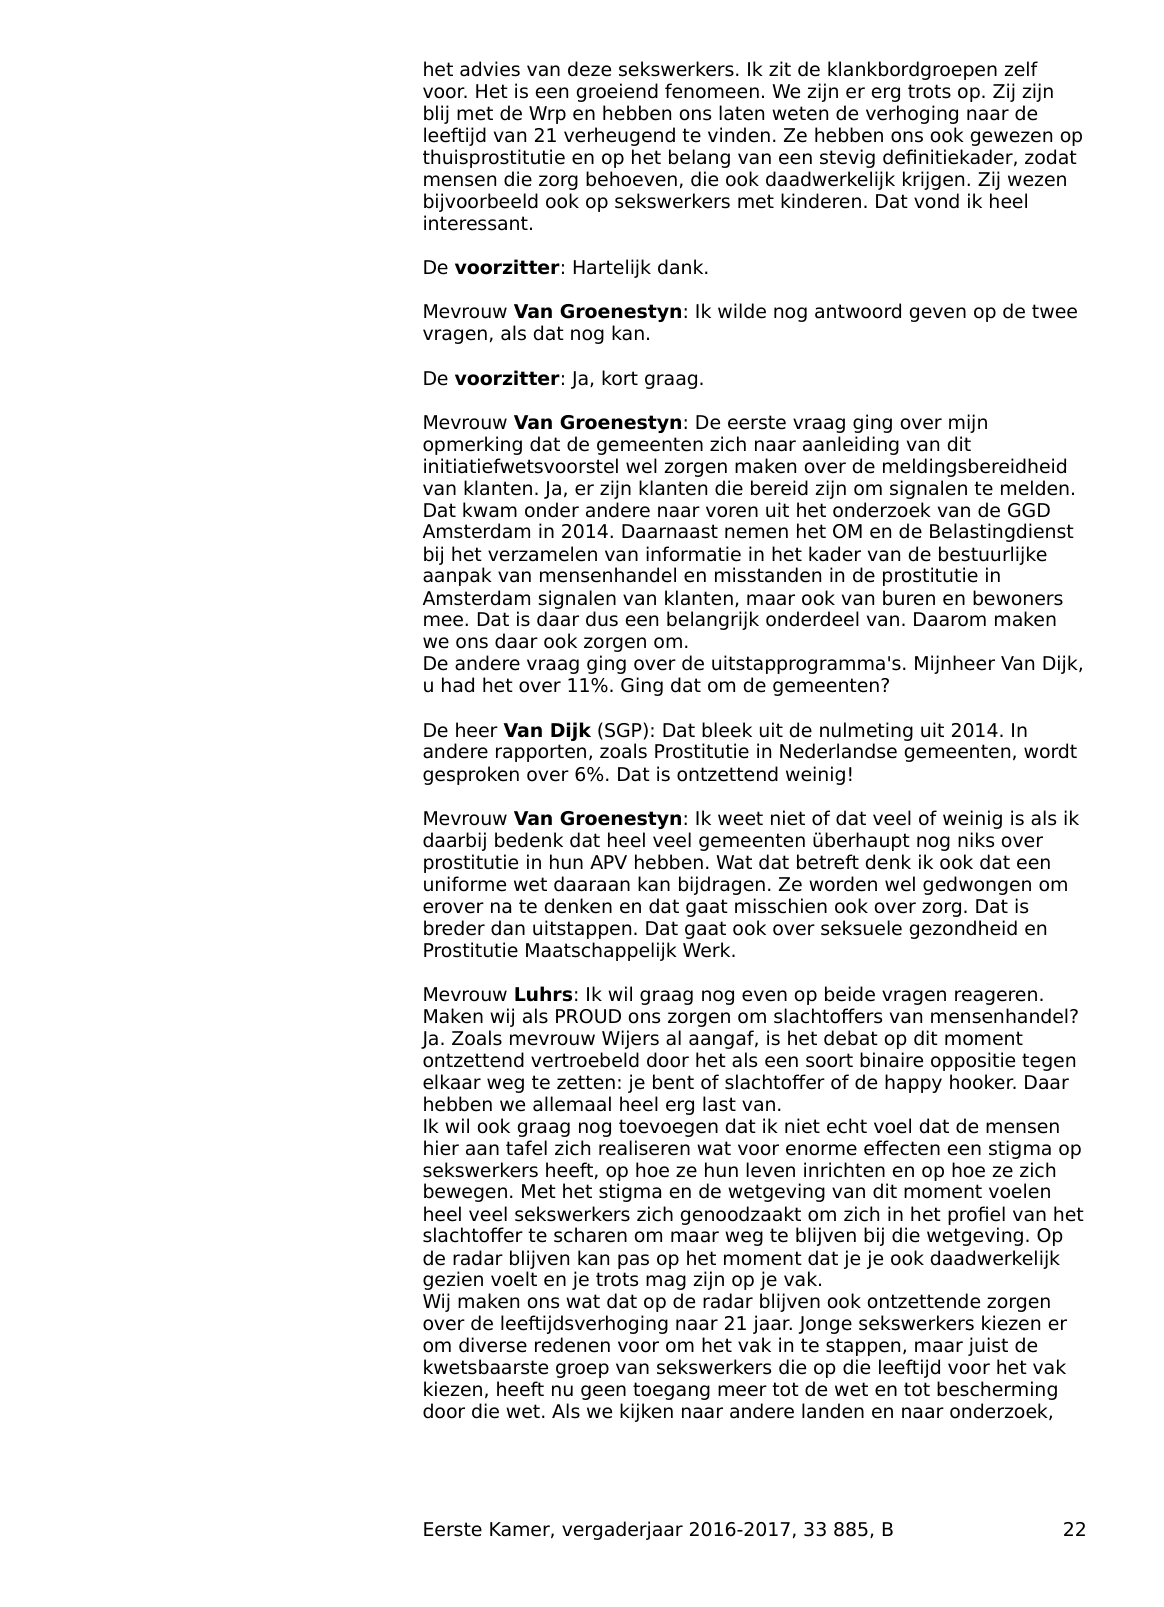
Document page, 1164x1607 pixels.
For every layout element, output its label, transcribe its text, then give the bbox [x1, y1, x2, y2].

text De heer Van Dijk (SGP): Dat bleek uit de nulmeting uit 2014. In andere rapporten, zoals Prostitutie in Nederlandse gemeenten, wordt gesproken over 6%. Dat is ontzettend weinig! [422, 719, 1087, 785]
text De voorzitter: Hartelijk dank. [422, 257, 1087, 279]
text Mevrouw Luhrs: Ik wil graag nog even op beide vragen reageren. Maken wij als PROUD ons zorgen om slachtoffers van mensenhandel? Ja. Zoals mevrouw Wijers al aangaf, is het debat op dit moment ontzettend vertroebeld door het als een soort binaire oppositie tegen elkaar weg te zetten: je bent of slachtoffer of de happy hooker. Daar hebben we allemaal heel erg last van. [422, 984, 1087, 1116]
text Wij maken ons wat dat op de radar blijven ook ontzettende zorgen over de leeftijdsverhoging naar 21 jaar. Jonge sekswerkers kiezen er om diverse redenen voor om het vak in te stappen, maar juist de kwetsbaarste groep van sekswerkers die op die leeftijd voor het vak kiezen, heeft nu geen toegang meer tot de wet en tot bescherming door die wet. Als we kijken naar andere landen en naar onderzoek, [422, 1291, 1087, 1423]
text Mevrouw Van Groenestyn: Ik weet niet of dat veel of weinig is als ik daarbij bedenk dat heel veel gemeenten überhaupt nog niks over prostitutie in hun APV hebben. Wat dat betreft denk ik ook dat een uniforme wet daaraan kan bijdragen. Ze worden wel gedwongen om erover na te denken en dat gaat misschien ook over zorg. Dat is breder dan uitstappen. Dat gaat ook over seksuele gezondheid en Prostitutie Maatschappelijk Werk. [422, 808, 1087, 961]
text Mevrouw Van Groenestyn: Ik wilde nog antwoord geven op de twee vragen, als dat nog kan. [422, 301, 1087, 345]
text Mevrouw Van Groenestyn: De eerste vraag ging over mijn opmerking dat de gemeenten zich naar aanleiding van dit initiatiefwetsvoorstel wel zorgen maken over de meldingsbereidheid van klanten. Ja, er zijn klanten die bereid zijn om signalen te melden. Dat kwam onder andere naar voren uit het onderzoek van de GGD Amsterdam in 2014. Daarnaast nemen het OM en de Belastingdienst bij het verzamelen van informatie in het kader van de bestuurlijke aanpak van mensenhandel en misstanden in de prostitutie in Amsterdam signalen van klanten, maar ook van buren en bewoners mee. Dat is daar dus een belangrijk onderdeel van. Daarom maken we ons daar ook zorgen om. [422, 412, 1087, 653]
text het advies van deze sekswerkers. Ik zit de klankbordgroepen zelf voor. Het is een groeiend fenomeen. We zijn er erg trots op. Zij zijn blij met de Wrp en hebben ons laten weten de verhoging naar de leeftijd van 21 verheugend te vinden. Ze hebben ons ook gewezen op thuisprostitutie en op het belang van een stevig definitiekader, zodat mensen die zorg behoeven, die ook daadwerkelijk krijgen. Zij wezen bijvoorbeeld ook op sekswerkers met kinderen. Dat vond ik heel interessant. [422, 59, 1087, 235]
text De andere vraag ging over de uitstapprogramma's. Mijnheer Van Dijk, u had het over 11%. Ging dat om de gemeenten? [422, 653, 1087, 697]
text Ik wil ook graag nog toevoegen dat ik niet echt voel dat de mensen hier aan tafel zich realiseren wat voor enorme effecten een stigma op sekswerkers heeft, op hoe ze hun leven inrichten en op hoe ze zich bewegen. Met het stigma en de wetgeving van dit moment voelen heel veel sekswerkers zich genoodzaakt om zich in het profiel van het slachtoffer te scharen om maar weg te blijven bij die wetgeving. Op de radar blijven kan pas op het moment dat je je ook daadwerkelijk gezien voelt en je trots mag zijn op je vak. [422, 1116, 1087, 1291]
text De voorzitter: Ja, kort graag. [422, 367, 1087, 389]
